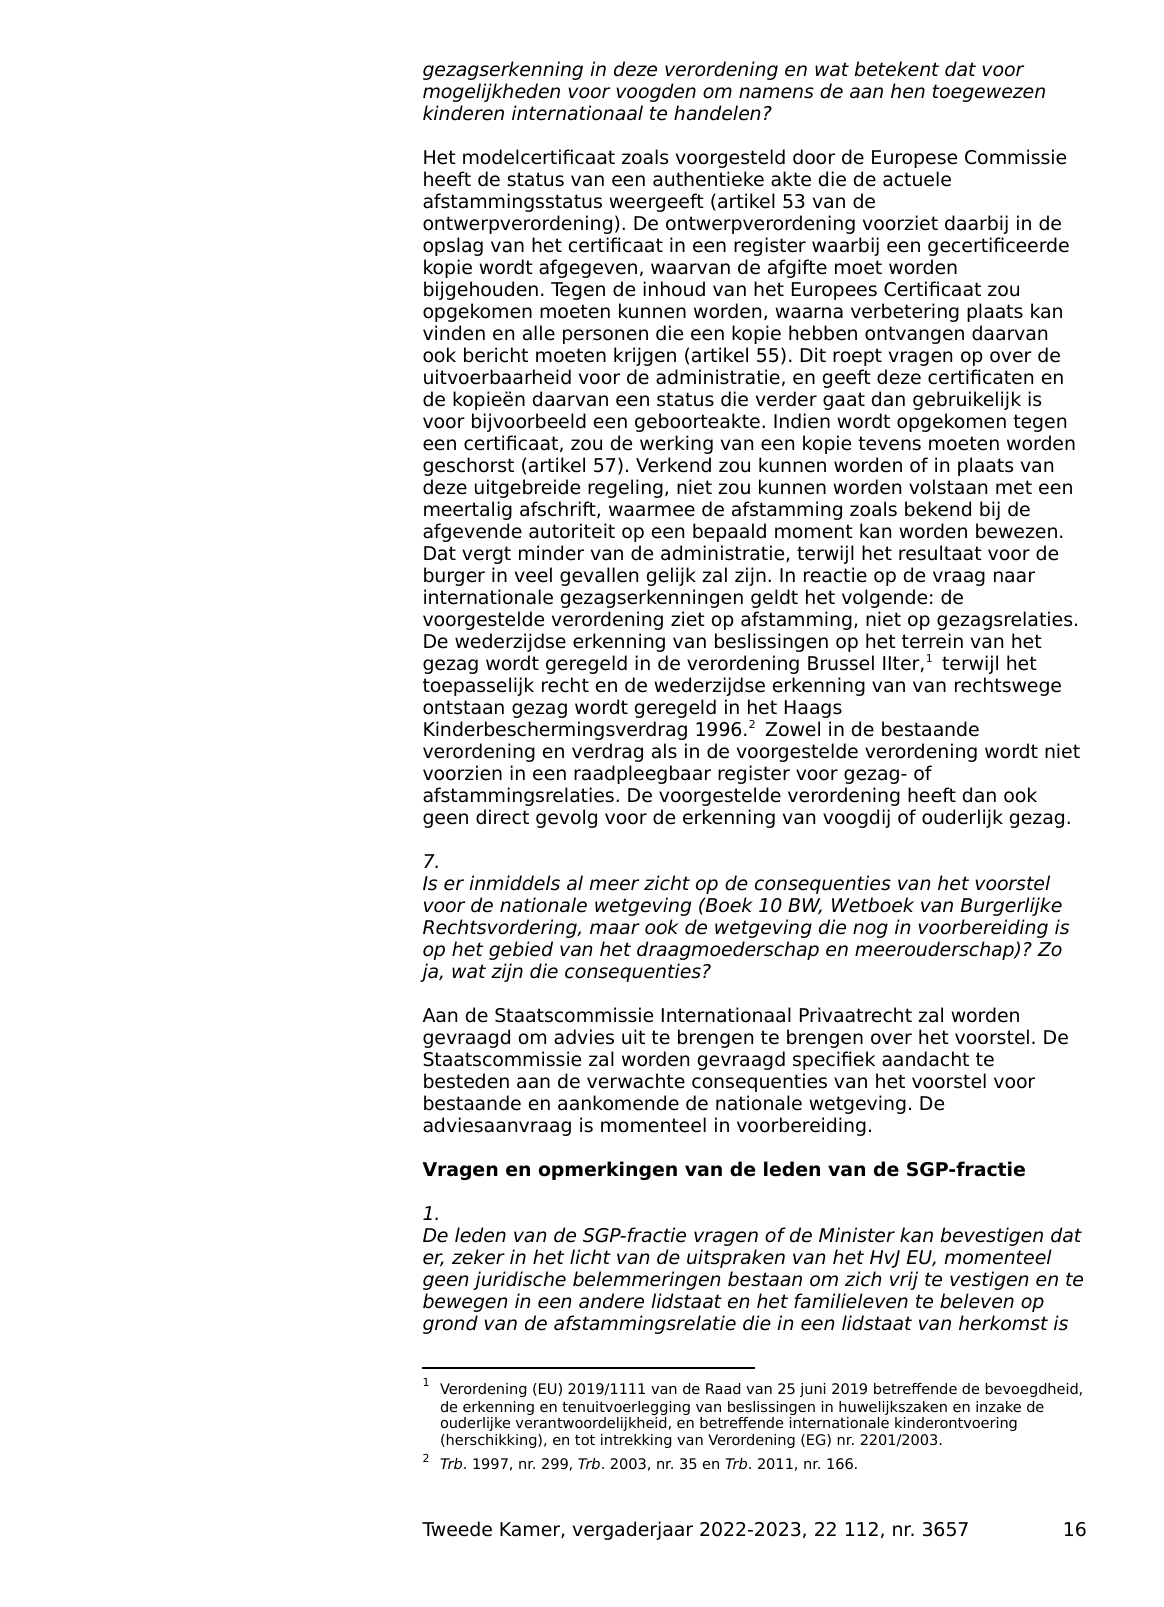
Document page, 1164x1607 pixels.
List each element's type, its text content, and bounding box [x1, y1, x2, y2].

text De leden van de SGP-fractie vragen of de Minister kan bevestigen dat er, zeker in het licht van de uitspraken van het HvJ EU, momenteel geen juridische belemmeringen bestaan om zich vrij te vestigen en te bewegen in een andere lidstaat en het familieleven te beleven op grond van de afstammingsrelatie die in een lidstaat van herkomst is [422, 1225, 1087, 1335]
text Trb. 1997, nr. 299, Trb. 2003, nr. 35 en Trb. 2011, nr. 166. [422, 1452, 1087, 1474]
subtitle Vragen en opmerkingen van de leden van de SGP-fractie [422, 1159, 1087, 1181]
text 1. [422, 1203, 1087, 1225]
text gezagserkenning in deze verordening en wat betekent dat voor mogelijkheden voor voogden om namens de aan hen toegewezen kinderen internationaal te handelen? [422, 59, 1087, 125]
text Het modelcertificaat zoals voorgesteld door de Europese Commissie heeft de status van een authentieke akte die de actuele afstammingsstatus weergeeft (artikel 53 van de ontwerpverordening). De ontwerpverordening voorziet daarbij in de opslag van het certificaat in een register waarbij een gecertificeerde kopie wordt afgegeven, waarvan de afgifte moet worden bijgehouden. Tegen de inhoud van het Europees Certificaat zou opgekomen moeten kunnen worden, waarna verbetering plaats kan vinden en alle personen die een kopie hebben ontvangen daarvan ook bericht moeten krijgen (artikel 55). Dit roept vragen op over de uitvoerbaarheid voor de administratie, en geeft deze certificaten en de kopieën daarvan een status die verder gaat dan gebruikelijk is voor bijvoorbeeld een geboorteakte. Indien wordt opgekomen tegen een certificaat, zou de werking van een kopie tevens moeten worden geschorst (artikel 57). Verkend zou kunnen worden of in plaats van deze uitgebreide regeling, niet zou kunnen worden volstaan met een meertalig afschrift, waarmee de afstamming zoals bekend bij de afgevende autoriteit op een bepaald moment kan worden bewezen. Dat vergt minder van de administratie, terwijl het resultaat voor de burger in veel gevallen gelijk zal zijn. In reactie op de vraag naar internationale gezagserkenningen geldt het volgende: de voorgestelde verordening ziet op afstamming, niet op gezagsrelaties. De wederzijdse erkenning van beslissingen op het terrein van het gezag wordt geregeld in de verordening Brussel IIter, terwijl het toepasselijk recht en de wederzijdse erkenning van van rechtswege ontstaan gezag wordt geregeld in het Haags Kinderbeschermingsverdrag 1996. Zowel in de bestaande verordening en verdrag als in de voorgestelde verordening wordt niet voorzien in een raadpleegbaar register voor gezag- of afstammingsrelaties. De voorgestelde verordening heeft dan ook geen direct gevolg voor de erkenning van voogdij of ouderlijk gezag. [422, 147, 1087, 828]
text Verordening (EU) 2019/1111 van de Raad van 25 juni 2019 betreffende de bevoegdheid, de erkenning en tenuitvoerlegging van beslissingen in huwelijkszaken en inzake de ouderlijke verantwoordelijkheid, en betreffende internationale kinderontvoering (herschikking), en tot intrekking van Verordening (EG) nr. 2201/2003. [422, 1377, 1087, 1449]
text Aan de Staatscommissie Internationaal Privaatrecht zal worden gevraagd om advies uit te brengen te brengen over het voorstel. De Staatscommissie zal worden gevraagd specifiek aandacht te besteden aan de verwachte consequenties van het voorstel voor bestaande en aankomende de nationale wetgeving. De adviesaanvraag is momenteel in voorbereiding. [422, 1005, 1087, 1137]
text Is er inmiddels al meer zicht op de consequenties van het voorstel voor de nationale wetgeving (Boek 10 BW, Wetboek van Burgerlijke Rechtsvordering, maar ook de wetgeving die nog in voorbereiding is op het gebied van het draagmoederschap en meerouderschap)? Zo ja, wat zijn die consequenties? [422, 873, 1087, 983]
text 7. [422, 851, 1087, 873]
